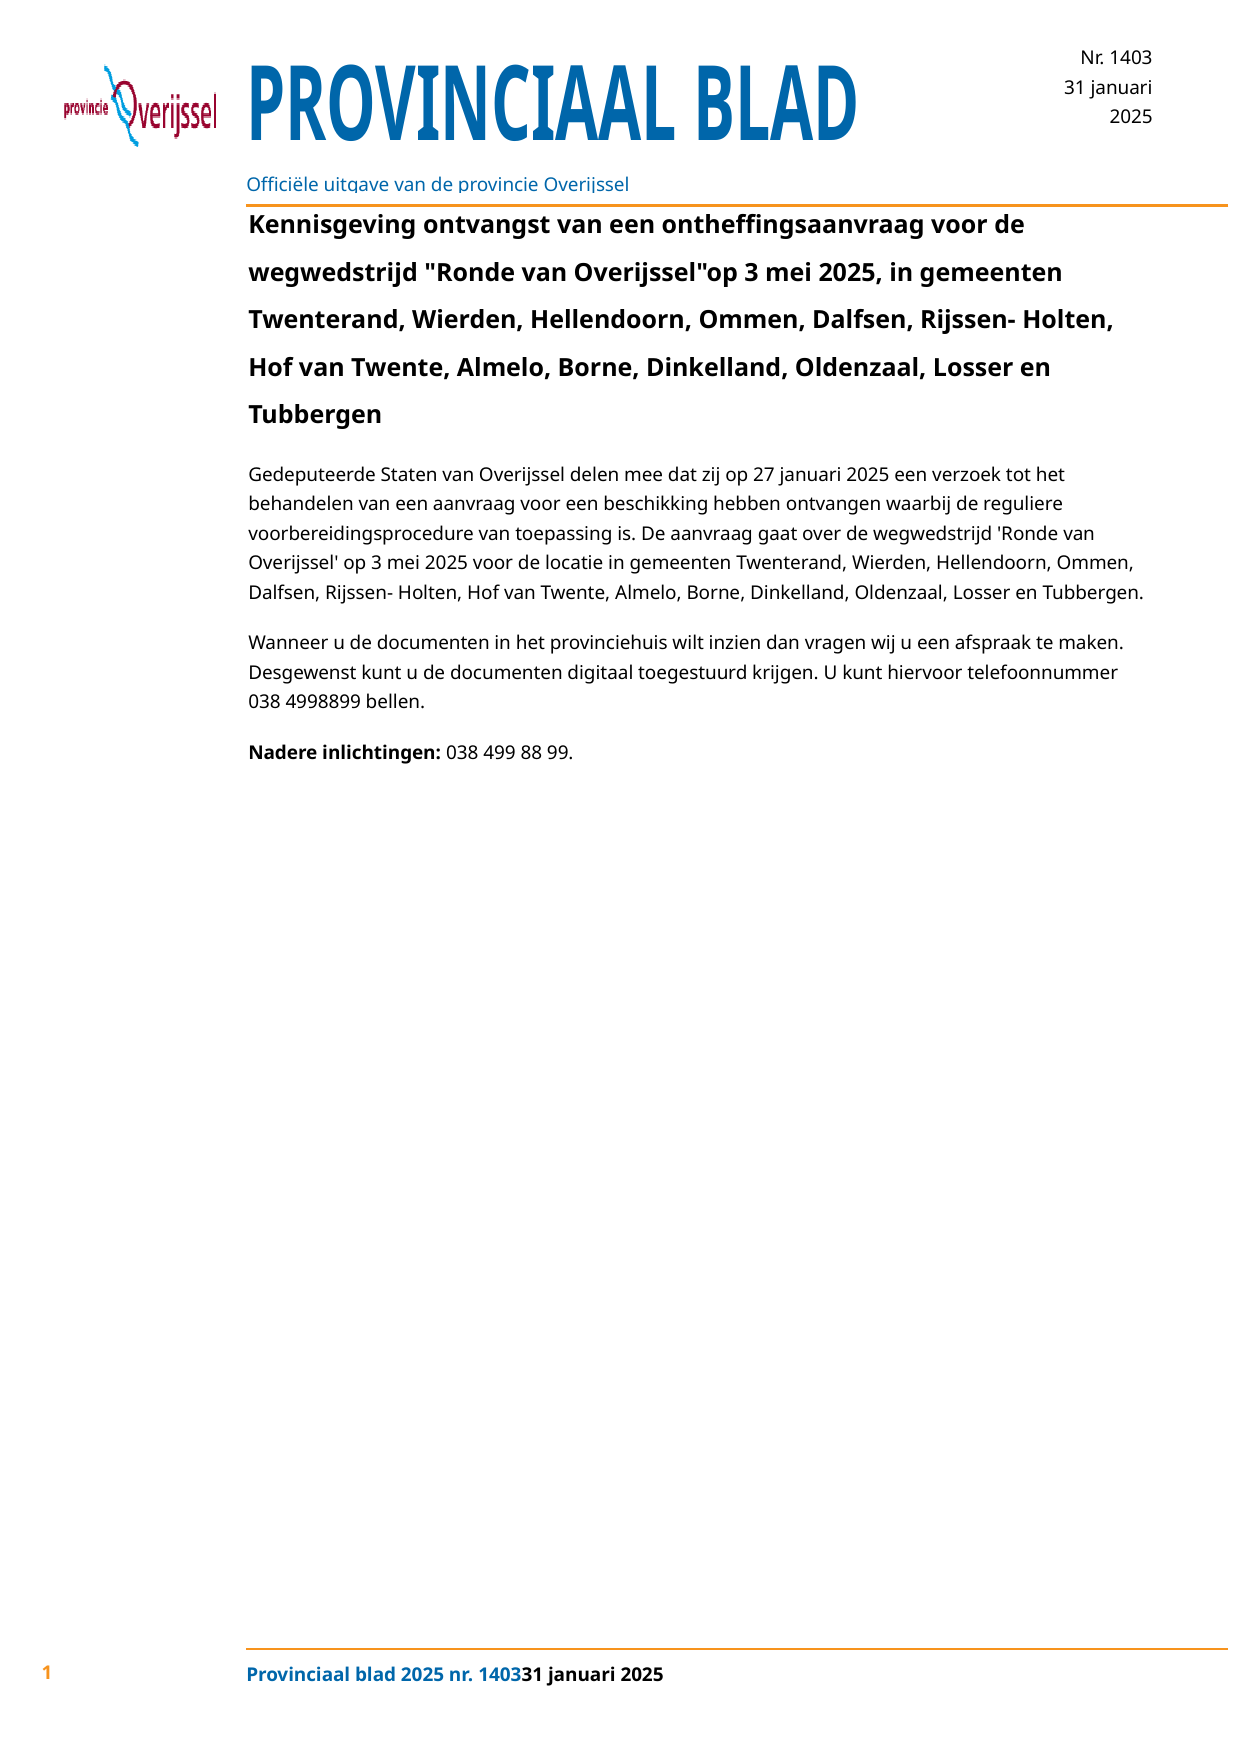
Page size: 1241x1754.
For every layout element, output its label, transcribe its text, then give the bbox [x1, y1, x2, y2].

text Kennisgeving ontvangst van een ontheffingsaanvraag voor de wegwedstrijd "Ronde van Overijssel"op 3 mei 2025, in gemeenten Twenterand, Wierden, Hellendoorn, Ommen, Dalfsen, Rijssen- Holten, Hof van Twente, Almelo, Borne, Dinkelland, Oldenzaal, Losser en Tubbergen [248, 207, 1152, 431]
text Wanneer u de documenten in het provinciehuis wilt inzien dan vragen wij u een afspraak te maken. Desgewenst kunt u de documenten digitaal toegestuurd krijgen. U kunt hiervoor telefoonnummer 038 4998899 bellen. [248, 629, 1152, 714]
text Nadere inlichtingen: 038 499 88 99. [248, 739, 1152, 765]
text Gedeputeerde Staten van Overijssel delen mee dat zij op 27 januari 2025 een verzoek tot het behandelen van een aanvraag voor een beschikking hebben ontvangen waarbij de reguliere voorbereidingsprocedure van toepassing is. De aanvraag gaat over de wegwedstrijd 'Ronde van Overijssel' op 3 mei 2025 voor de locatie in gemeenten Twenterand, Wierden, Hellendoorn, Ommen, Dalfsen, Rijssen- Holten, Hof van Twente, Almelo, Borne, Dinkelland, Oldenzaal, Losser en Tubbergen. [248, 461, 1152, 605]
picture [41, 47, 231, 172]
